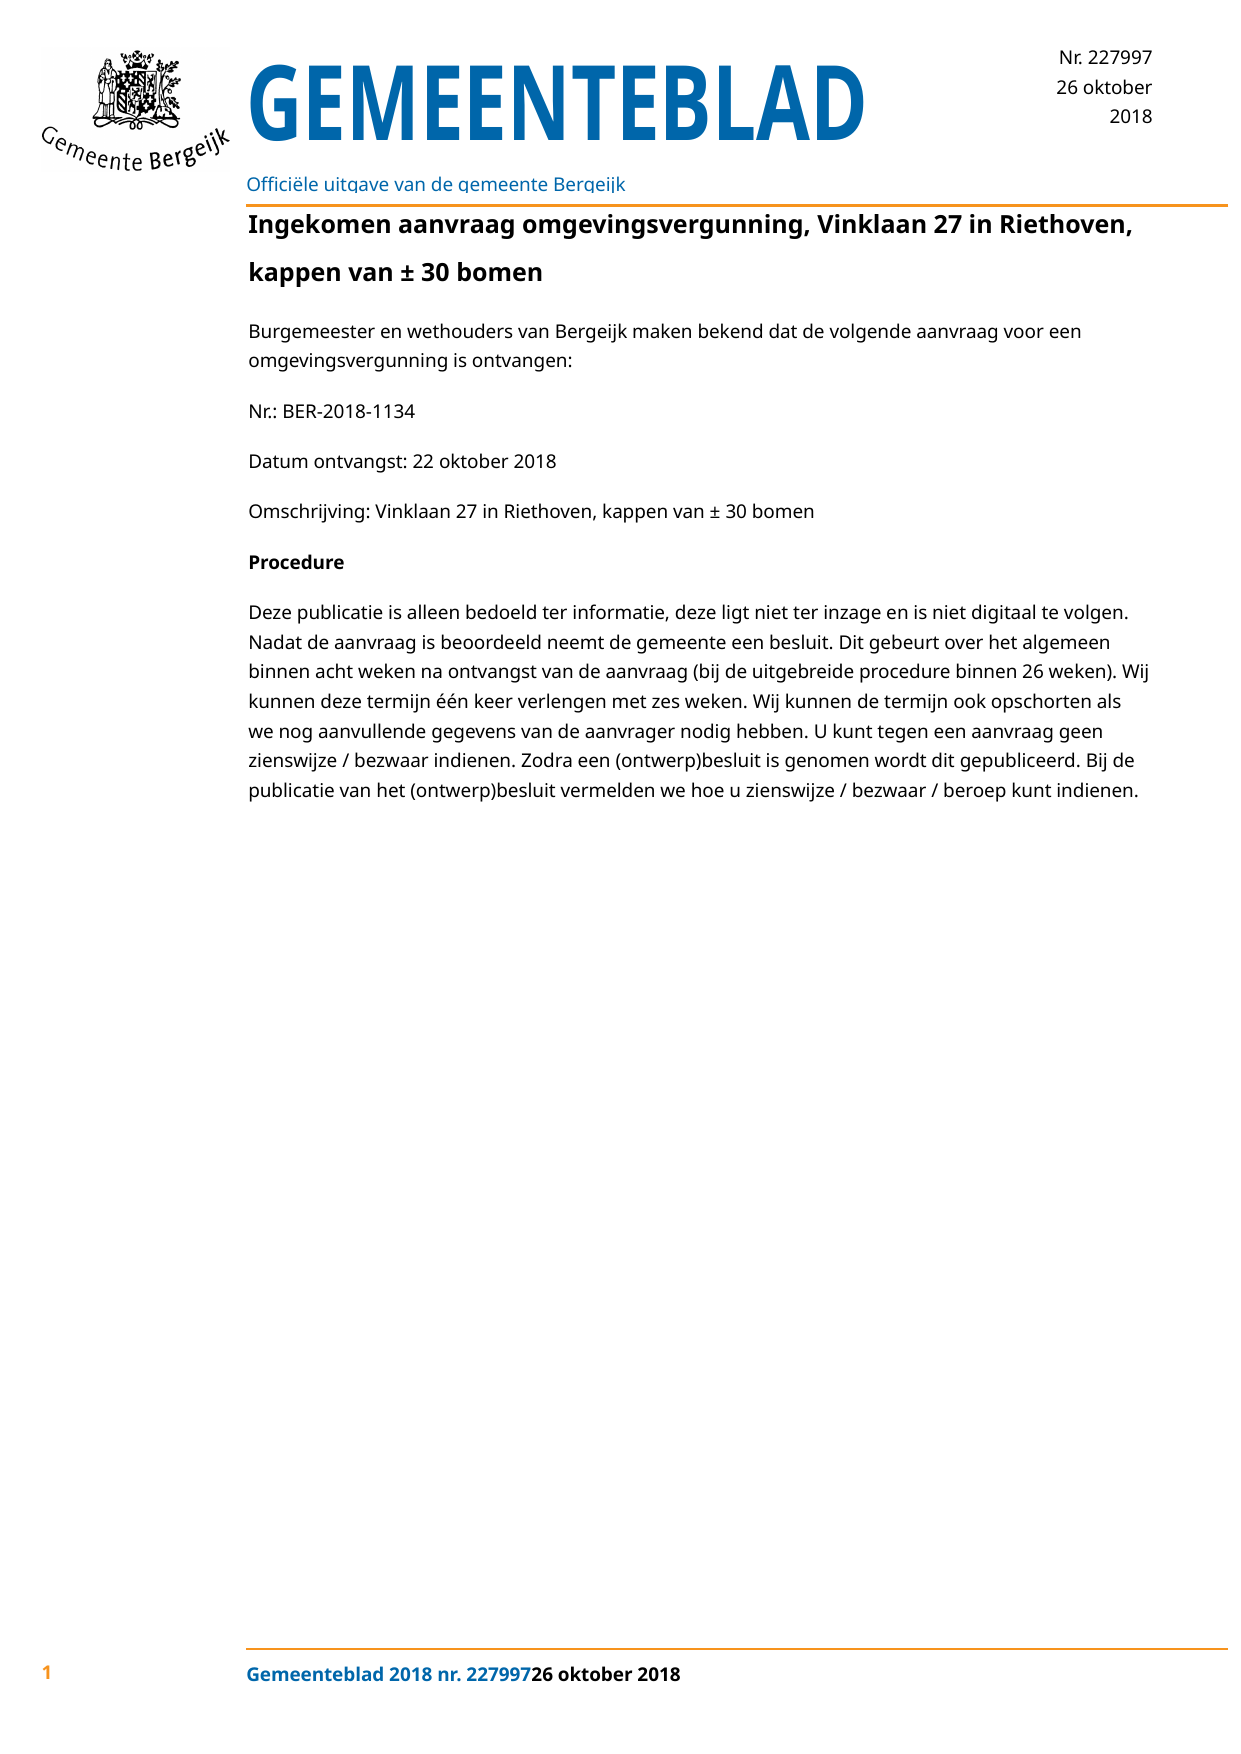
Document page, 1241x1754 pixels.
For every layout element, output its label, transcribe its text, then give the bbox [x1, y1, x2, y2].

text Omschrijving: Vinklaan 27 in Riethoven, kappen van ± 30 bomen [248, 499, 1152, 524]
text Nr.: BER-2018-1134 [248, 398, 1152, 424]
text Datum ontvangst: 22 oktober 2018 [248, 448, 1152, 474]
text Ingekomen aanvraag omgevingsvergunning, Vinklaan 27 in Riethoven, kappen van ± 30 bomen [248, 207, 1152, 288]
text Procedure [248, 549, 1152, 575]
picture [41, 47, 231, 172]
text Burgemeester en wethouders van Bergeijk maken bekend dat de volgende aanvraag voor een omgevingsvergunning is ontvangen: [248, 318, 1152, 373]
text Deze publicatie is alleen bedoeld ter informatie, deze ligt niet ter inzage en is niet digitaal te volgen. Nadat de aanvraag is beoordeeld neemt de gemeente een besluit. Dit gebeurt over het algemeen binnen acht weken na ontvangst van de aanvraag (bij de uitgebreide procedure binnen 26 weken). Wij kunnen deze termijn één keer verlengen met zes weken. Wij kunnen de termijn ook opschorten als we nog aanvullende gegevens van de aanvrager nodig hebben. U kunt tegen een aanvraag geen zienswijze / bezwaar indienen. Zodra een (ontwerp)besluit is genomen wordt dit gepubliceerd. Bij de publicatie van het (ontwerp)besluit vermelden we hoe u zienswijze / bezwaar / beroep kunt indienen. [248, 599, 1152, 803]
